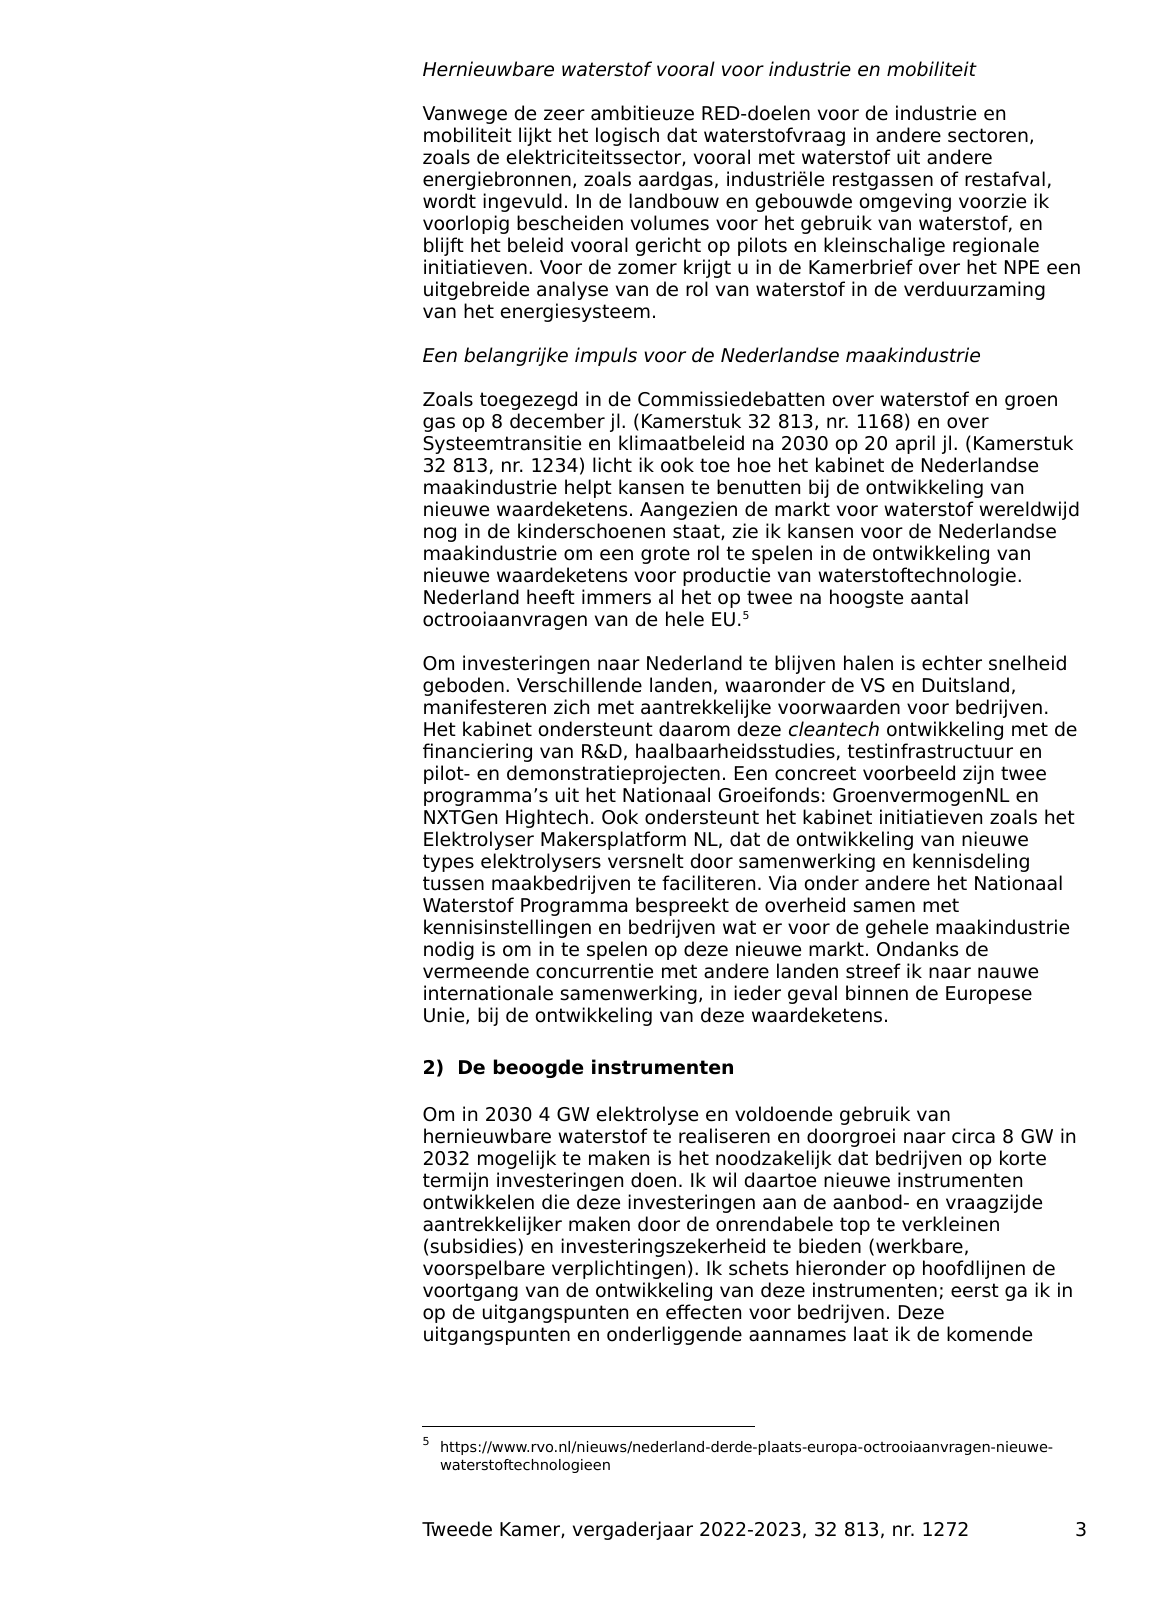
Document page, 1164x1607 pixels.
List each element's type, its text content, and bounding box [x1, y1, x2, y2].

text Zoals toegezegd in de Commissiedebatten over waterstof en groen gas op 8 december jl. (Kamerstuk 32 813, nr. 1168) en over Systeemtransitie en klimaatbeleid na 2030 op 20 april jl. (Kamerstuk 32 813, nr. 1234) licht ik ook toe hoe het kabinet de Nederlandse maakindustrie helpt kansen te benutten bij de ontwikkeling van nieuwe waardeketens. Aangezien de markt voor waterstof wereldwijd nog in de kinderschoenen staat, zie ik kansen voor de Nederlandse maakindustrie om een grote rol te spelen in de ontwikkeling van nieuwe waardeketens voor productie van waterstoftechnologie. Nederland heeft immers al het op twee na hoogste aantal octrooiaanvragen van de hele EU. [422, 389, 1087, 631]
subtitle Hernieuwbare waterstof vooral voor industrie en mobiliteit [422, 59, 1087, 81]
text Om investeringen naar Nederland te blijven halen is echter snelheid geboden. Verschillende landen, waaronder de VS en Duitsland, manifesteren zich met aantrekkelijke voorwaarden voor bedrijven. Het kabinet ondersteunt daarom deze cleantech ontwikkeling met de financiering van R&D, haalbaarheidsstudies, testinfrastructuur en pilot- en demonstratieprojecten. Een concreet voorbeeld zijn twee programma’s uit het Nationaal Groeifonds: GroenvermogenNL en NXTGen Hightech. Ook ondersteunt het kabinet initiatieven zoals het Elektrolyser Makersplatform NL, dat de ontwikkeling van nieuwe types elektrolysers versnelt door samenwerking en kennisdeling tussen maakbedrijven te faciliteren. Via onder andere het Nationaal Waterstof Programma bespreekt de overheid samen met kennisinstellingen en bedrijven wat er voor de gehele maakindustrie nodig is om in te spelen op deze nieuwe markt. Ondanks de vermeende concurrentie met andere landen streef ik naar nauwe internationale samenwerking, in ieder geval binnen de Europese Unie, bij de ontwikkeling van deze waardeketens. [422, 653, 1087, 1027]
subtitle 2) De beoogde instrumenten [422, 1057, 1087, 1079]
text https://www.rvo.nl/nieuws/nederland-derde-plaats-europa-octrooiaanvragen-nieuwe-waterstoftechnologieen [422, 1435, 1087, 1474]
text Om in 2030 4 GW elektrolyse en voldoende gebruik van hernieuwbare waterstof te realiseren en doorgroei naar circa 8 GW in 2032 mogelijk te maken is het noodzakelijk dat bedrijven op korte termijn investeringen doen. Ik wil daartoe nieuwe instrumenten ontwikkelen die deze investeringen aan de aanbod- en vraagzijde aantrekkelijker maken door de onrendabele top te verkleinen (subsidies) en investeringszekerheid te bieden (werkbare, voorspelbare verplichtingen). Ik schets hieronder op hoofdlijnen de voortgang van de ontwikkeling van deze instrumenten; eerst ga ik in op de uitgangspunten en effecten voor bedrijven. Deze uitgangspunten en onderliggende aannames laat ik de komende [422, 1104, 1087, 1346]
text Vanwege de zeer ambitieuze RED-doelen voor de industrie en mobiliteit lijkt het logisch dat waterstofvraag in andere sectoren, zoals de elektriciteitssector, vooral met waterstof uit andere energiebronnen, zoals aardgas, industriële restgassen of restafval, wordt ingevuld. In de landbouw en gebouwde omgeving voorzie ik voorlopig bescheiden volumes voor het gebruik van waterstof, en blijft het beleid vooral gericht op pilots en kleinschalige regionale initiatieven. Voor de zomer krijgt u in de Kamerbrief over het NPE een uitgebreide analyse van de rol van waterstof in de verduurzaming van het energiesysteem. [422, 103, 1087, 323]
subtitle Een belangrijke impuls voor de Nederlandse maakindustrie [422, 345, 1087, 367]
